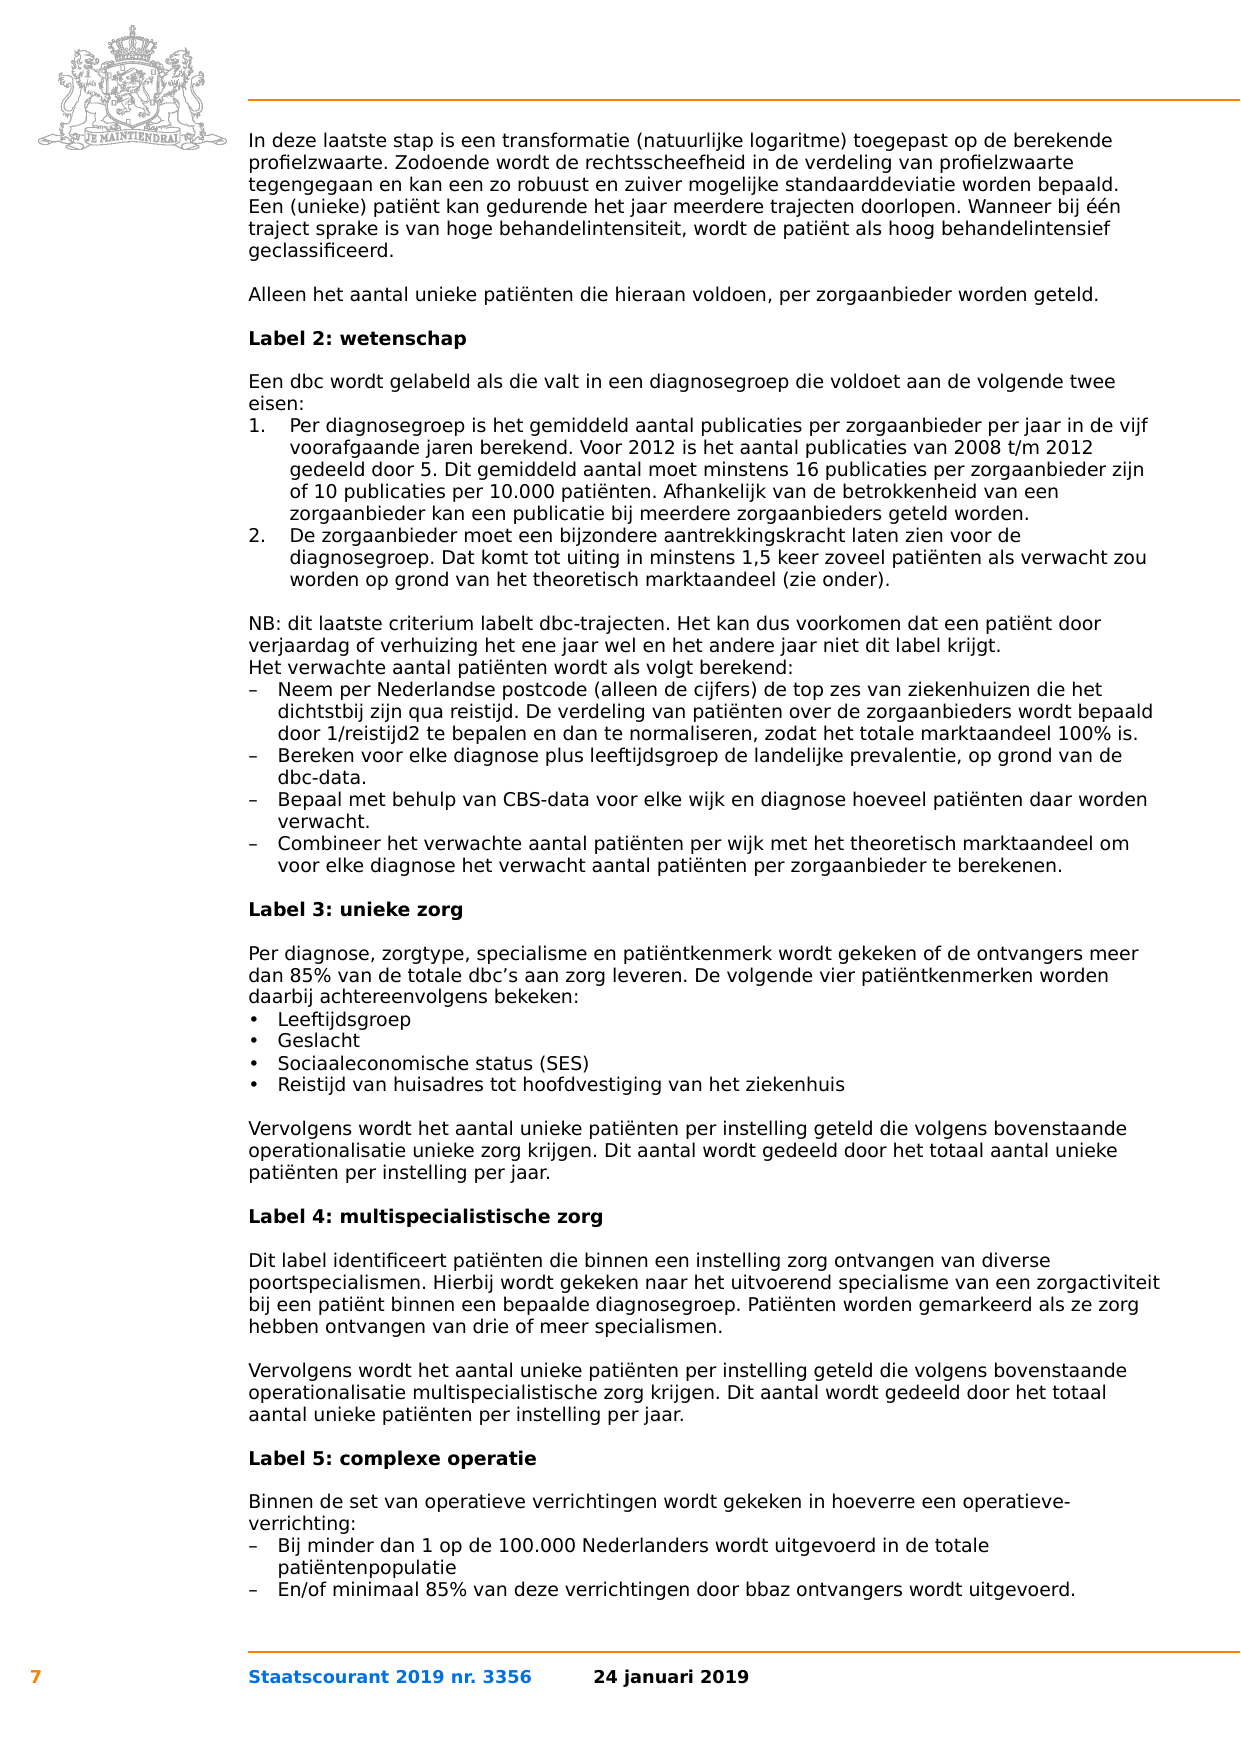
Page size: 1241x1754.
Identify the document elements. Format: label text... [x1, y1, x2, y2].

text – Combineer het verwachte aantal patiënten per wijk met het theoretisch marktaandeel om voor elke diagnose het verwacht aantal patiënten per zorgaanbieder te berekenen. [248, 833, 1163, 877]
text Het verwachte aantal patiënten wordt als volgt berekend: [248, 657, 1163, 679]
text Alleen het aantal unieke patiënten die hieraan voldoen, per zorgaanbieder worden geteld. [248, 284, 1163, 306]
text • Geslacht [248, 1030, 1163, 1052]
text 1. Per diagnosegroep is het gemiddeld aantal publicaties per zorgaanbieder per jaar in de vijf voorafgaande jaren berekend. Voor 2012 is het aantal publicaties van 2008 t/m 2012 gedeeld door 5. Dit gemiddeld aantal moet minstens 16 publicaties per zorgaanbieder zijn of 10 publicaties per 10.000 patiënten. Afhankelijk van de betrokkenheid van een zorgaanbieder kan een publicatie bij meerdere zorgaanbieders geteld worden. [248, 415, 1163, 525]
text In deze laatste stap is een transformatie (natuurlijke logaritme) toegepast op de berekende profielzwaarte. Zodoende wordt de rechtsscheefheid in de verdeling van profielzwaarte tegengegaan en kan een zo robuust en zuiver mogelijke standaarddeviatie worden bepaald. [248, 130, 1163, 196]
text • Reistijd van huisadres tot hoofdvestiging van het ziekenhuis [248, 1074, 1163, 1096]
subtitle Label 2: wetenschap [248, 327, 1163, 349]
text – Neem per Nederlandse postcode (alleen de cijfers) de top zes van ziekenhuizen die het dichtstbij zijn qua reistijd. De verdeling van patiënten over de zorgaanbieders wordt bepaald door 1/reistijd2 te bepalen en dan te normaliseren, zodat het totale marktaandeel 100% is. [248, 679, 1163, 745]
text Per diagnose, zorgtype, specialisme en patiëntkenmerk wordt gekeken of de ontvangers meer dan 85% van de totale dbc’s aan zorg leveren. De volgende vier patiëntkenmerken worden daarbij achtereenvolgens bekeken: [248, 942, 1163, 1008]
text Een dbc wordt gelabeld als die valt in een diagnosegroep die voldoet aan de volgende twee eisen: [248, 371, 1163, 415]
text – Bepaal met behulp van CBS-data voor elke wijk en diagnose hoeveel patiënten daar worden verwacht. [248, 789, 1163, 833]
text Vervolgens wordt het aantal unieke patiënten per instelling geteld die volgens bovenstaande operationalisatie multispecialistische zorg krijgen. Dit aantal wordt gedeeld door het totaal aantal unieke patiënten per instelling per jaar. [248, 1360, 1163, 1426]
text • Leeftijdsgroep [248, 1008, 1163, 1030]
text Binnen de set van operatieve verrichtingen wordt gekeken in hoeverre een operatieve-verrichting: [248, 1491, 1163, 1535]
text Dit label identificeert patiënten die binnen een instelling zorg ontvangen van diverse poortspecialismen. Hierbij wordt gekeken naar het uitvoerend specialisme van een zorgactiviteit bij een patiënt binnen een bepaalde diagnosegroep. Patiënten worden gemarkeerd als ze zorg hebben ontvangen van drie of meer specialismen. [248, 1250, 1163, 1338]
subtitle Label 5: complexe operatie [248, 1447, 1163, 1469]
text Een (unieke) patiënt kan gedurende het jaar meerdere trajecten doorlopen. Wanneer bij één traject sprake is van hoge behandelintensiteit, wordt de patiënt als hoog behandelintensief geclassificeerd. [248, 196, 1163, 262]
picture [38, 25, 227, 150]
text Vervolgens wordt het aantal unieke patiënten per instelling geteld die volgens bovenstaande operationalisatie unieke zorg krijgen. Dit aantal wordt gedeeld door het totaal aantal unieke patiënten per instelling per jaar. [248, 1118, 1163, 1184]
text – En/of minimaal 85% van deze verrichtingen door bbaz ontvangers wordt uitgevoerd. [248, 1579, 1163, 1601]
subtitle Label 3: unieke zorg [248, 899, 1163, 921]
text – Bereken voor elke diagnose plus leeftijdsgroep de landelijke prevalentie, op grond van de dbc-data. [248, 745, 1163, 789]
subtitle Label 4: multispecialistische zorg [248, 1206, 1163, 1228]
text • Sociaaleconomische status (SES) [248, 1052, 1163, 1074]
text 2. De zorgaanbieder moet een bijzondere aantrekkingskracht laten zien voor de diagnosegroep. Dat komt tot uiting in minstens 1,5 keer zoveel patiënten als verwacht zou worden op grond van het theoretisch marktaandeel (zie onder). [248, 525, 1163, 591]
text NB: dit laatste criterium labelt dbc-trajecten. Het kan dus voorkomen dat een patiënt door verjaardag of verhuizing het ene jaar wel en het andere jaar niet dit label krijgt. [248, 613, 1163, 657]
text – Bij minder dan 1 op de 100.000 Nederlanders wordt uitgevoerd in de totale patiëntenpopulatie [248, 1535, 1163, 1579]
